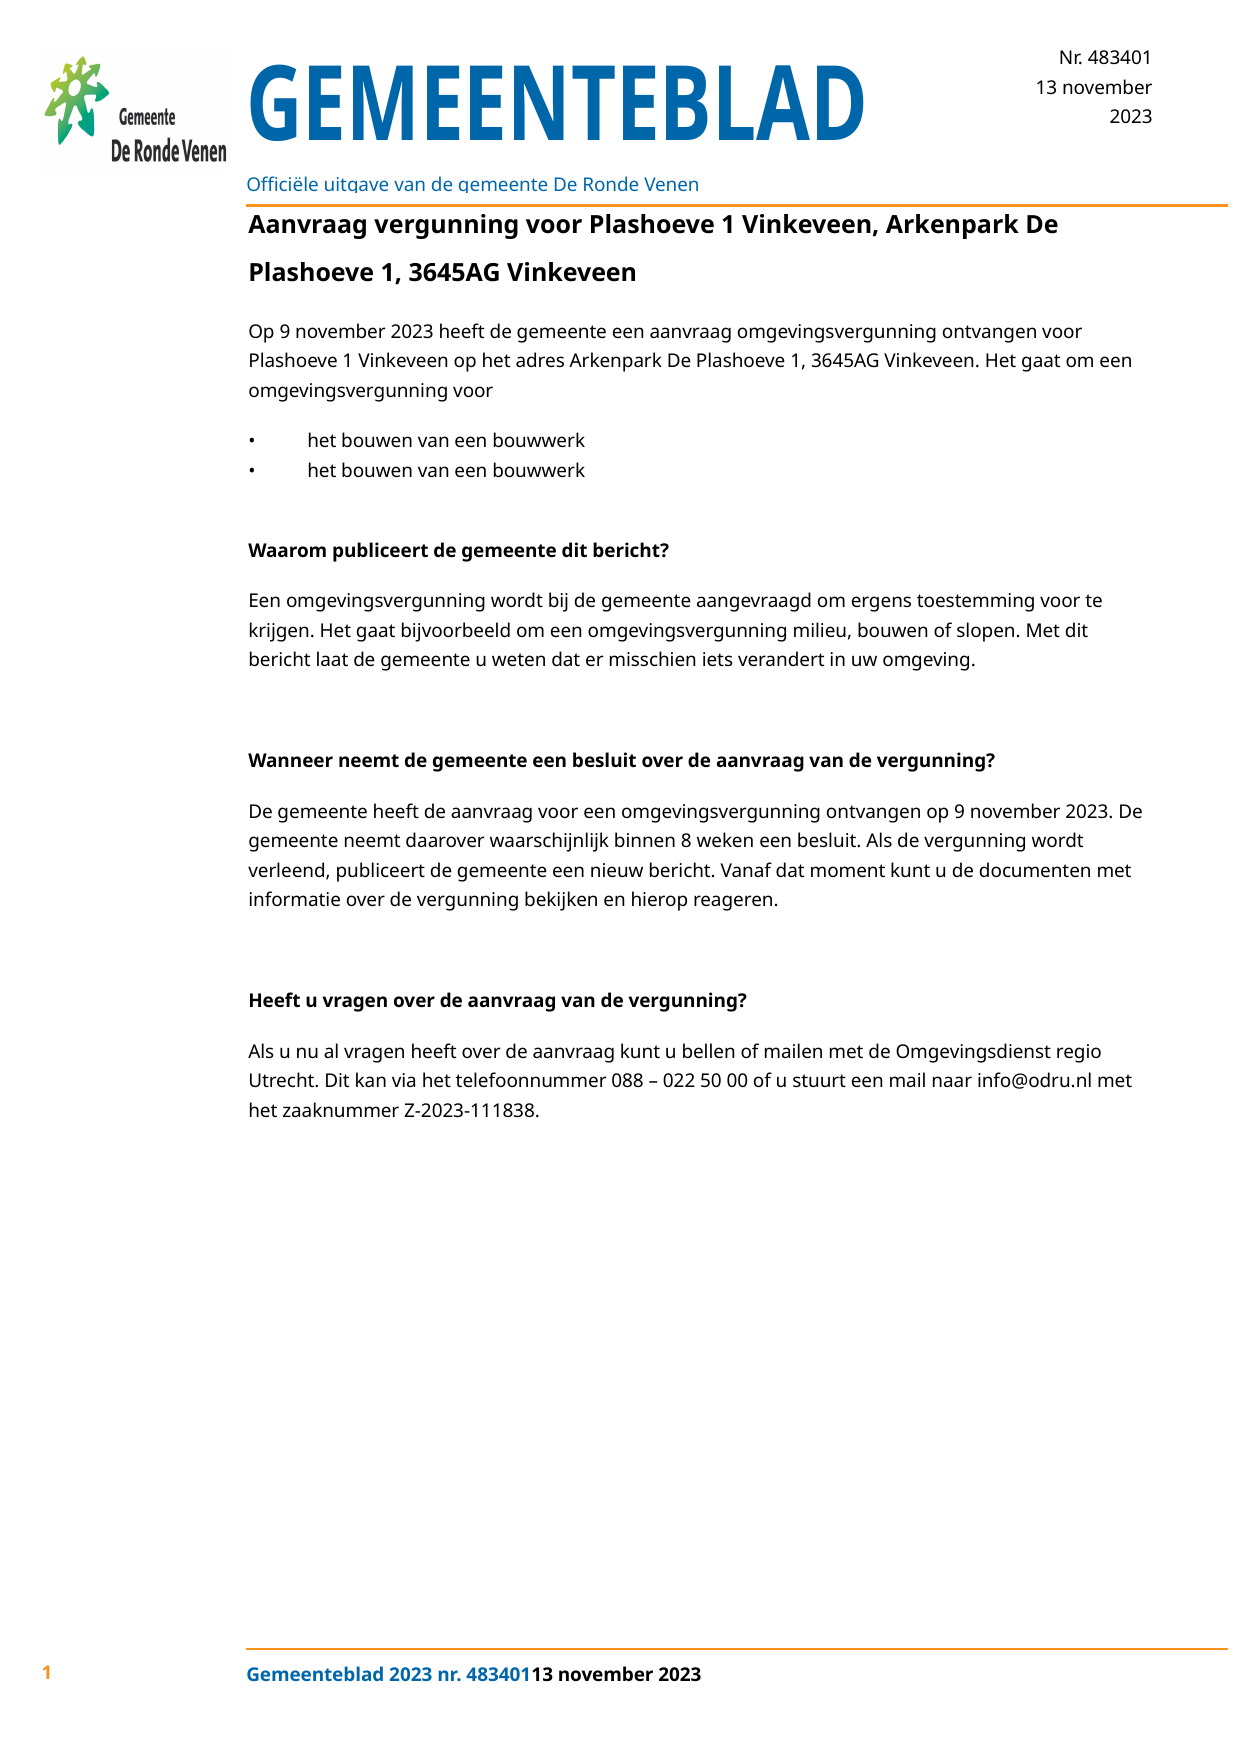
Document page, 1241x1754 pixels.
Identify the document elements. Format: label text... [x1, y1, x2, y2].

text Op 9 november 2023 heeft de gemeente een aanvraag omgevingsvergunning ontvangen voor Plashoeve 1 Vinkeveen op het adres Arkenpark De Plashoeve 1, 3645AG Vinkeveen. Het gaat om een omgevingsvergunning voor [248, 318, 1152, 403]
text Waarom publiceert de gemeente dit bericht? [248, 537, 1152, 563]
picture [41, 47, 231, 172]
text Als u nu al vragen heeft over de aanvraag kunt u bellen of mailen met de Omgevingsdienst regio Utrecht. Dit kan via het telefoonnummer 088 – 022 50 00 of u stuurt een mail naar info@odru.nl met het zaaknummer Z-2023-111838. [248, 1038, 1152, 1123]
text Aanvraag vergunning voor Plashoeve 1 Vinkeveen, Arkenpark De Plashoeve 1, 3645AG Vinkeveen [248, 207, 1152, 288]
list het bouwen van een bouwwerk [248, 457, 1152, 483]
text De gemeente heeft de aanvraag voor een omgevingsvergunning ontvangen op 9 november 2023. De gemeente neemt daarover waarschijnlijk binnen 8 weken een besluit. Als de vergunning wordt verleend, publiceert de gemeente een nieuw bericht. Vanaf dat moment kunt u de documenten met informatie over de vergunning bekijken en hierop reageren. [248, 798, 1152, 912]
text Wanneer neemt de gemeente een besluit over de aanvraag van de vergunning? [248, 747, 1152, 773]
text Heeft u vragen over de aanvraag van de vergunning? [248, 987, 1152, 1013]
text Een omgevingsvergunning wordt bij de gemeente aangevraagd om ergens toestemming voor te krijgen. Het gaat bijvoorbeeld om een omgevingsvergunning milieu, bouwen of slopen. Met dit bericht laat de gemeente u weten dat er misschien iets verandert in uw omgeving. [248, 587, 1152, 672]
list het bouwen van een bouwwerk [248, 427, 1152, 453]
